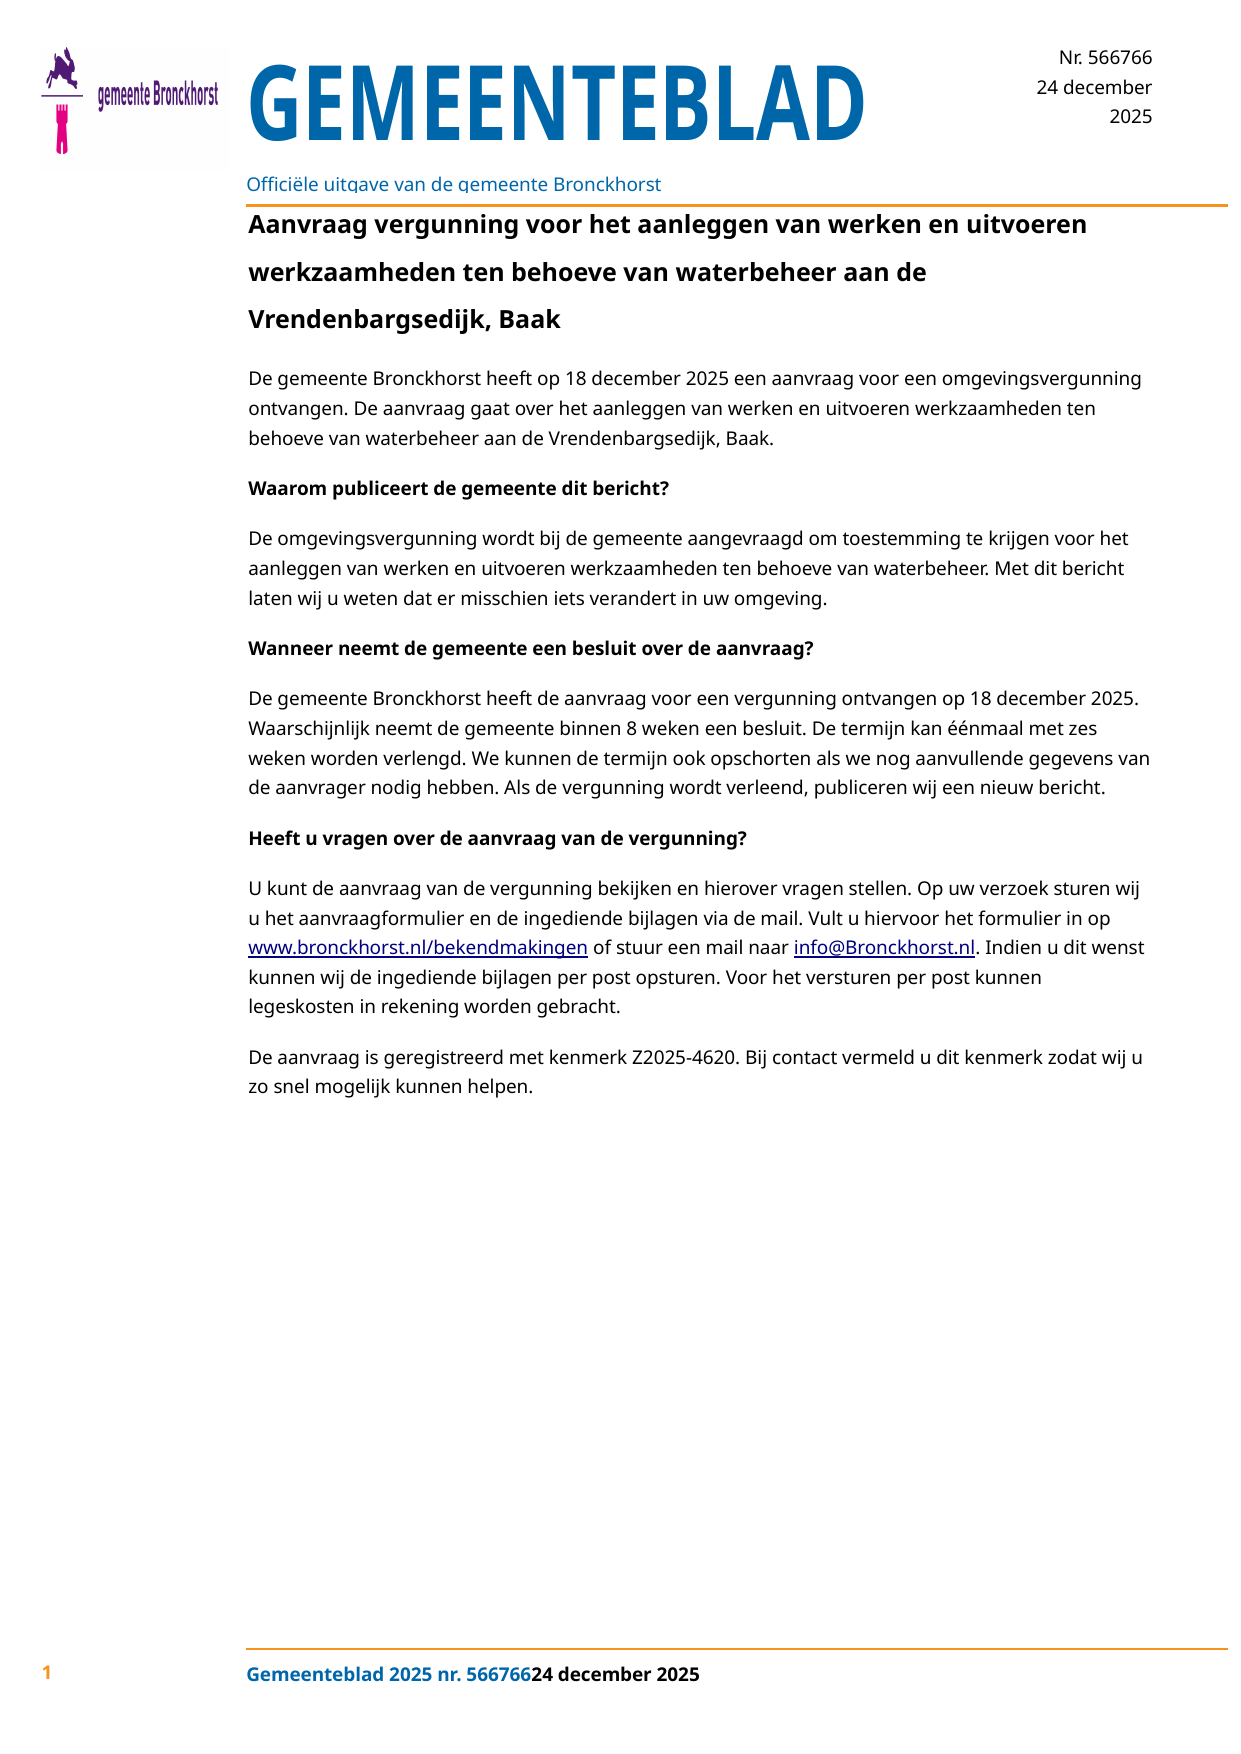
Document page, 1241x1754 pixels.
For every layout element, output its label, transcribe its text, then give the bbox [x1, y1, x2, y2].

text Aanvraag vergunning voor het aanleggen van werken en uitvoeren werkzaamheden ten behoeve van waterbeheer aan de Vrendenbargsedijk, Baak [248, 207, 1152, 336]
text De gemeente Bronckhorst heeft op 18 december 2025 een aanvraag voor een omgevingsvergunning ontvangen. De aanvraag gaat over het aanleggen van werken en uitvoeren werkzaamheden ten behoeve van waterbeheer aan de Vrendenbargsedijk, Baak. [248, 366, 1152, 450]
text De gemeente Bronckhorst heeft de aanvraag voor een vergunning ontvangen op 18 december 2025. Waarschijnlijk neemt de gemeente binnen 8 weken een besluit. De termijn kan éénmaal met zes weken worden verlengd. We kunnen de termijn ook opschorten als we nog aanvullende gegevens van de aanvrager nodig hebben. Als de vergunning wordt verleend, publiceren wij een nieuw bericht. [248, 686, 1152, 800]
text De aanvraag is geregistreerd met kenmerk Z2025-4620. Bij contact vermeld u dit kenmerk zodat wij u zo snel mogelijk kunnen helpen. [248, 1044, 1152, 1099]
picture [41, 47, 231, 172]
text De omgevingsvergunning wordt bij de gemeente aangevraagd om toestemming te krijgen voor het aanleggen van werken en uitvoeren werkzaamheden ten behoeve van waterbeheer. Met dit bericht laten wij u weten dat er misschien iets verandert in uw omgeving. [248, 526, 1152, 610]
text Wanneer neemt de gemeente een besluit over de aanvraag? [248, 635, 1152, 661]
text Waarom publiceert de gemeente dit bericht? [248, 475, 1152, 501]
text Heeft u vragen over de aanvraag van de vergunning? [248, 825, 1152, 850]
text U kunt de aanvraag van de vergunning bekijken en hierover vragen stellen. Op uw verzoek sturen wij u het aanvraagformulier en de ingediende bijlagen via de mail. Vult u hiervoor het formulier in op www.bronckhorst.nl/bekendmakingen of stuur een mail naar info@Bronckhorst.nl. Indien u dit wenst kunnen wij de ingediende bijlagen per post opsturen. Voor het versturen per post kunnen legeskosten in rekening worden gebracht. [248, 875, 1152, 1019]
